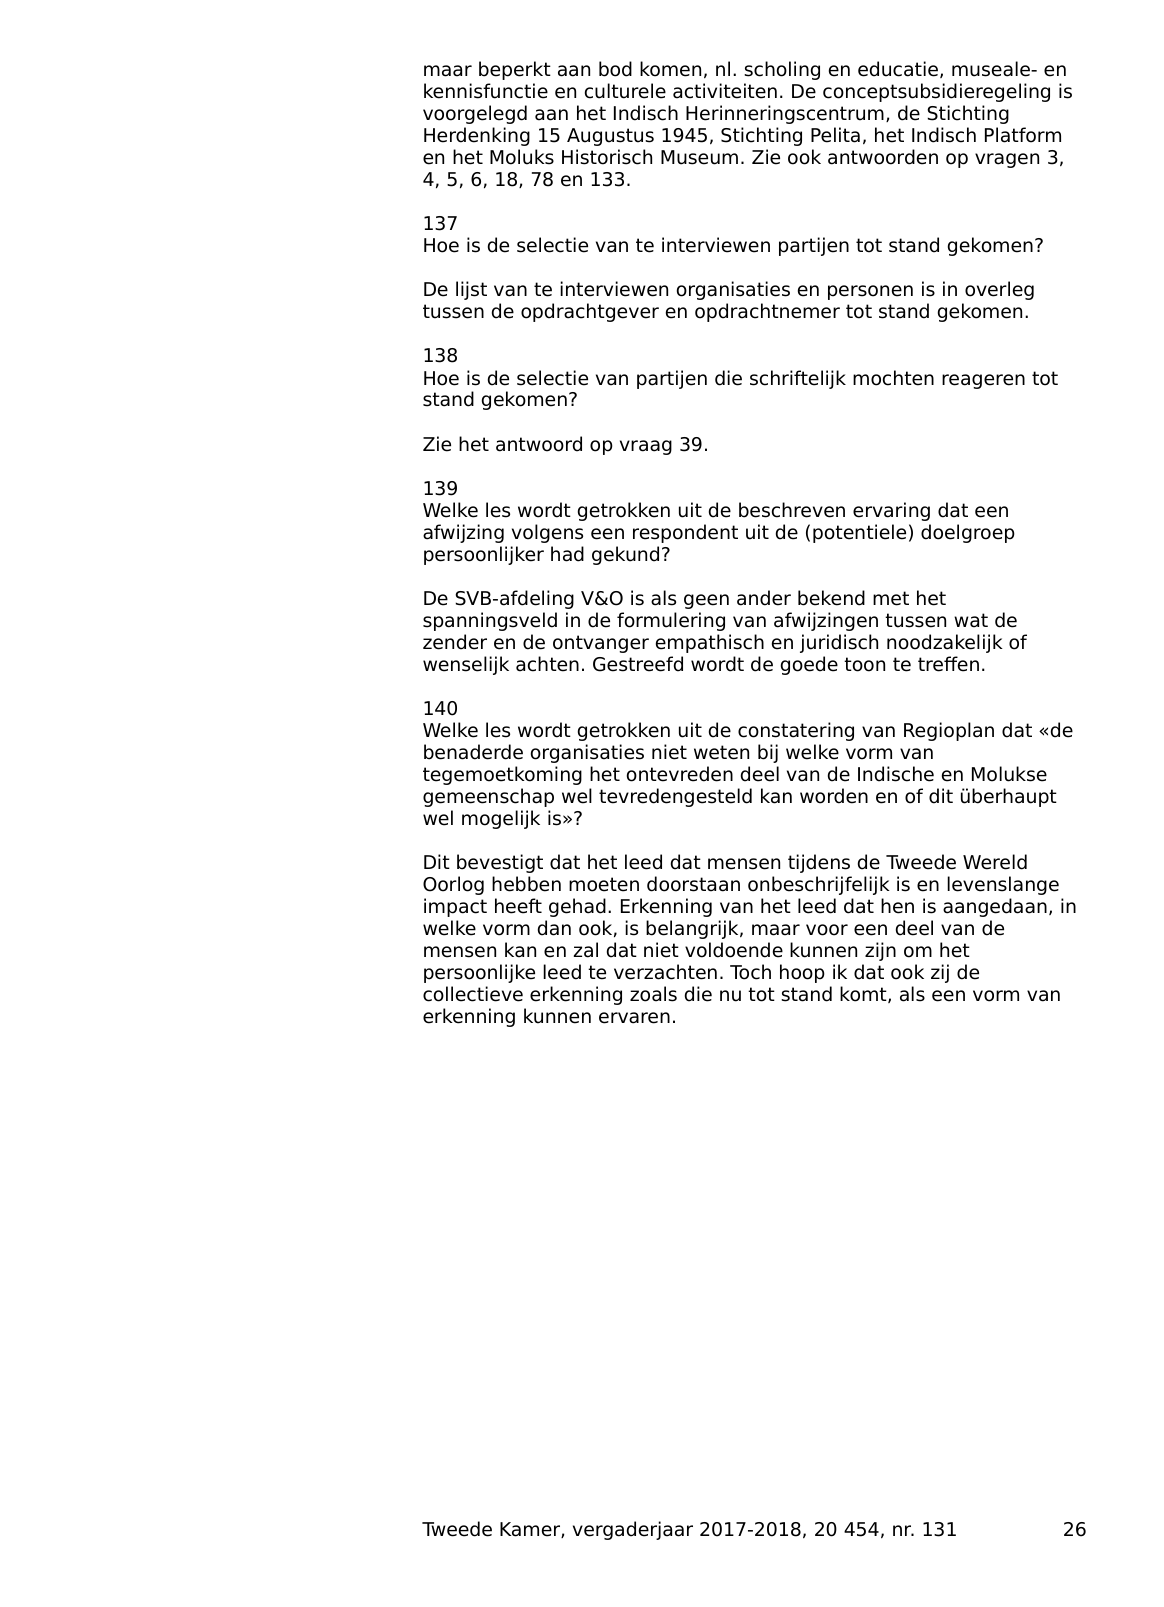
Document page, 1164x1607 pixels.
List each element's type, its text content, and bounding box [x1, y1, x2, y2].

text Welke les wordt getrokken uit de beschreven ervaring dat een afwijzing volgens een respondent uit de (potentiele) doelgroep persoonlijker had gekund? [422, 500, 1087, 566]
text maar beperkt aan bod komen, nl. scholing en educatie, museale- en kennisfunctie en culturele activiteiten. De conceptsubsidieregeling is voorgelegd aan het Indisch Herinneringscentrum, de Stichting Herdenking 15 Augustus 1945, Stichting Pelita, het Indisch Platform en het Moluks Historisch Museum. Zie ook antwoorden op vragen 3, 4, 5, 6, 18, 78 en 133. [422, 59, 1087, 191]
text 140 [422, 698, 1087, 720]
text Hoe is de selectie van partijen die schriftelijk mochten reageren tot stand gekomen? [422, 367, 1087, 411]
text De SVB-afdeling V&O is als geen ander bekend met het spanningsveld in de formulering van afwijzingen tussen wat de zender en de ontvanger empathisch en juridisch noodzakelijk of wenselijk achten. Gestreefd wordt de goede toon te treffen. [422, 588, 1087, 676]
text 137 [422, 213, 1087, 235]
text Dit bevestigt dat het leed dat mensen tijdens de Tweede Wereld Oorlog hebben moeten doorstaan onbeschrijfelijk is en levenslange impact heeft gehad. Erkenning van het leed dat hen is aangedaan, in welke vorm dan ook, is belangrijk, maar voor een deel van de mensen kan en zal dat niet voldoende kunnen zijn om het persoonlijke leed te verzachten. Toch hoop ik dat ook zij de collectieve erkenning zoals die nu tot stand komt, als een vorm van erkenning kunnen ervaren. [422, 852, 1087, 1028]
text De lijst van te interviewen organisaties en personen is in overleg tussen de opdrachtgever en opdrachtnemer tot stand gekomen. [422, 279, 1087, 323]
text Zie het antwoord op vraag 39. [422, 433, 1087, 456]
text 139 [422, 478, 1087, 500]
text Welke les wordt getrokken uit de constatering van Regioplan dat «de benaderde organisaties niet weten bij welke vorm van tegemoetkoming het ontevreden deel van de Indische en Molukse gemeenschap wel tevredengesteld kan worden en of dit überhaupt wel mogelijk is»? [422, 720, 1087, 830]
text 138 [422, 345, 1087, 367]
text Hoe is de selectie van te interviewen partijen tot stand gekomen? [422, 235, 1087, 257]
